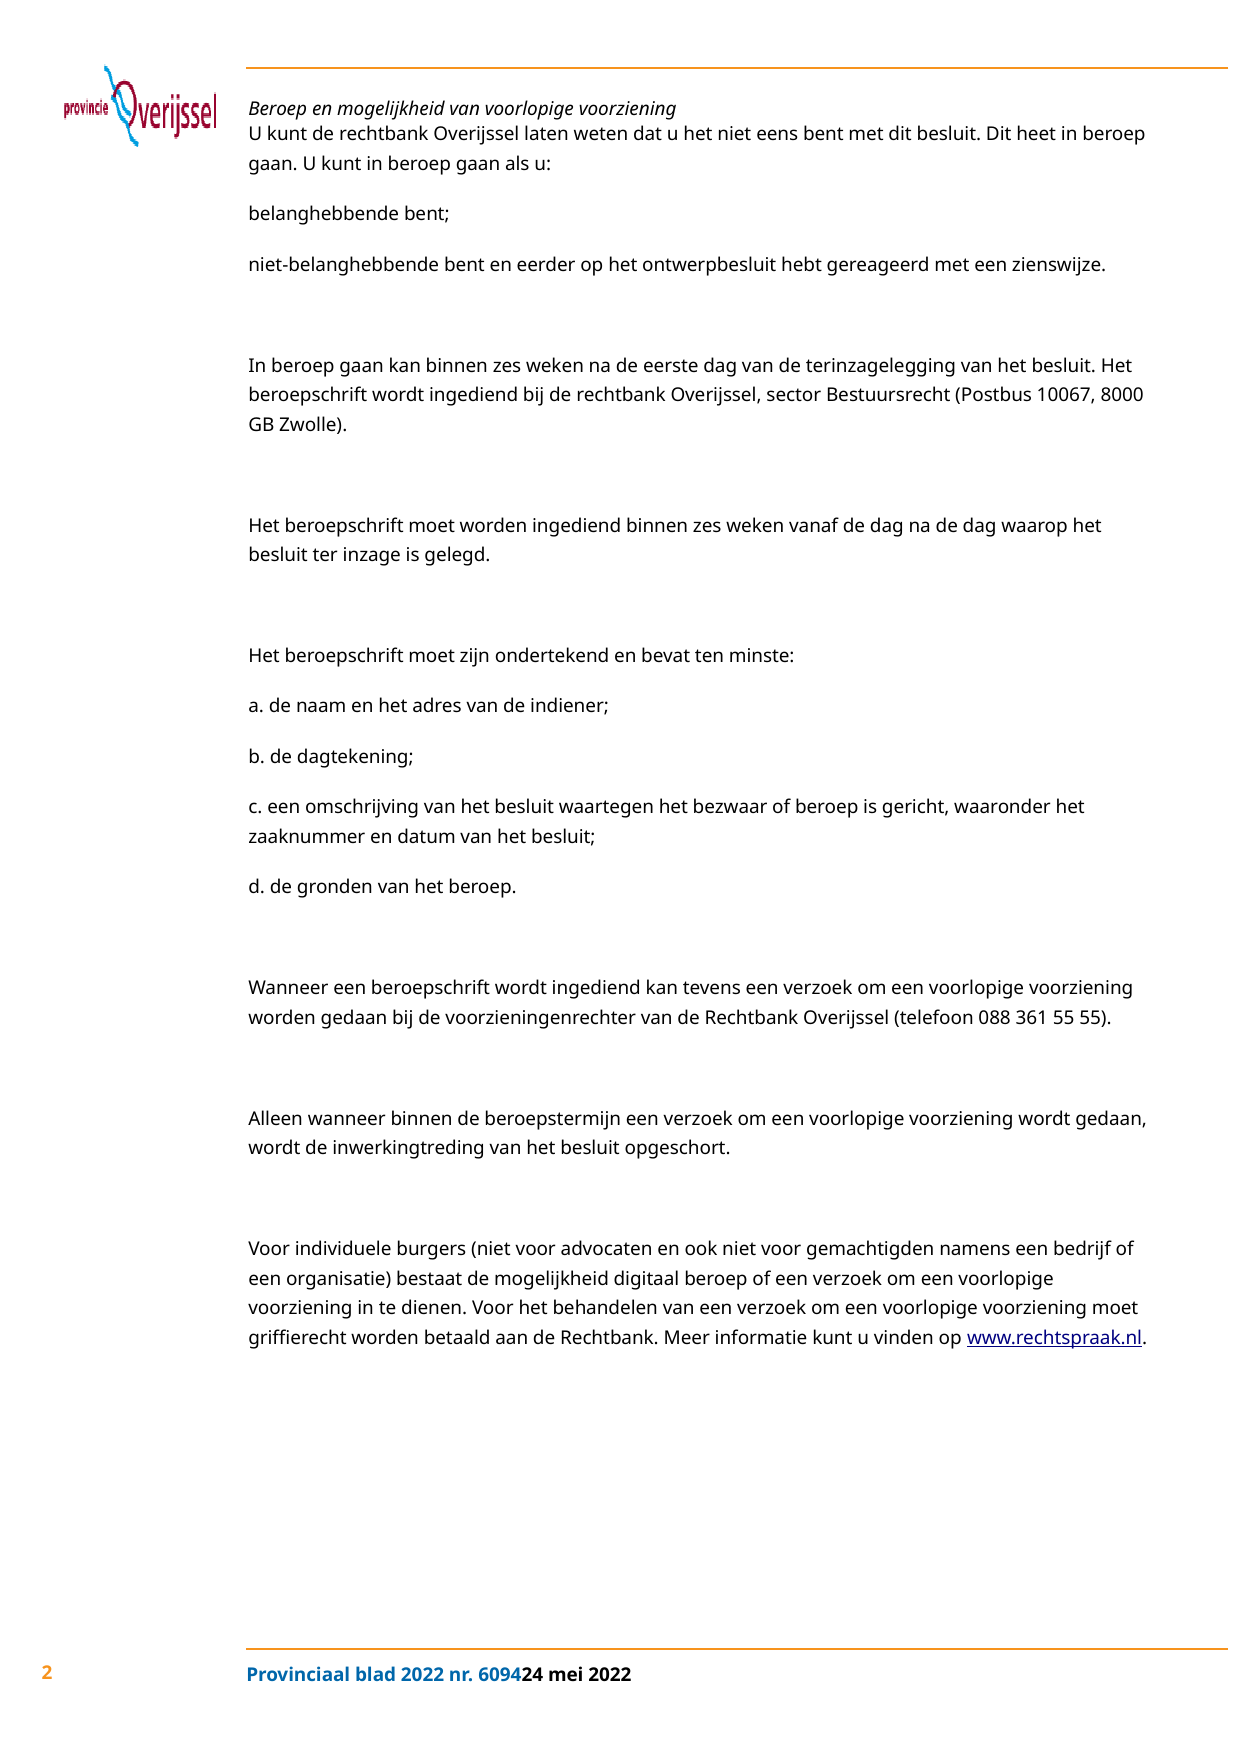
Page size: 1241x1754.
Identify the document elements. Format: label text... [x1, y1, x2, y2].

text d. de gronden van het beroep. [248, 873, 1152, 899]
text Wanneer een beroepschrift wordt ingediend kan tevens een verzoek om een voorlopige voorziening worden gedaan bij de voorzieningenrechter van de Rechtbank Overijssel (telefoon 088 361 55 55). [248, 974, 1152, 1029]
text Het beroepschrift moet worden ingediend binnen zes weken vanaf de dag na de dag waarop het besluit ter inzage is gelegd. [248, 512, 1152, 567]
text U kunt de rechtbank Overijssel laten weten dat u het niet eens bent met dit besluit. Dit heet in beroep gaan. U kunt in beroep gaan als u: [248, 121, 1152, 176]
text belanghebbende bent; [248, 201, 1152, 226]
text b. de dagtekening; [248, 743, 1152, 769]
text c. een omschrijving van het besluit waartegen het bezwaar of beroep is gericht, waaronder het zaaknummer en datum van het besluit; [248, 793, 1152, 849]
text Het beroepschrift moet zijn ondertekend en bevat ten minste: [248, 642, 1152, 668]
text Voor individuele burgers (niet voor advocaten en ook niet voor gemachtigden namens een bedrijf of een organisatie) bestaat de mogelijkheid digitaal beroep of een verzoek om een voorlopige voorziening in te dienen. Voor het behandelen van een verzoek om een voorlopige voorziening moet griffierecht worden betaald aan de Rechtbank. Meer informatie kunt u vinden op www.rechtspraak.nl. [248, 1235, 1152, 1349]
text a. de naam en het adres van de indiener; [248, 693, 1152, 718]
text Alleen wanneer binnen de beroepstermijn een verzoek om een voorlopige voorziening wordt gedaan, wordt de inwerkingtreding van het besluit opgeschort. [248, 1105, 1152, 1160]
picture [41, 47, 231, 172]
text In beroep gaan kan binnen zes weken na de eerste dag van de terinzagelegging van het besluit. Het beroepschrift wordt ingediend bij de rechtbank Overijssel, sector Bestuursrecht (Postbus 10067, 8000 GB Zwolle). [248, 352, 1152, 437]
text niet-belanghebbende bent en eerder op het ontwerpbesluit hebt gereageerd met een zienswijze. [248, 251, 1152, 277]
text Beroep en mogelijkheid van voorlopige voorziening [248, 95, 1152, 121]
